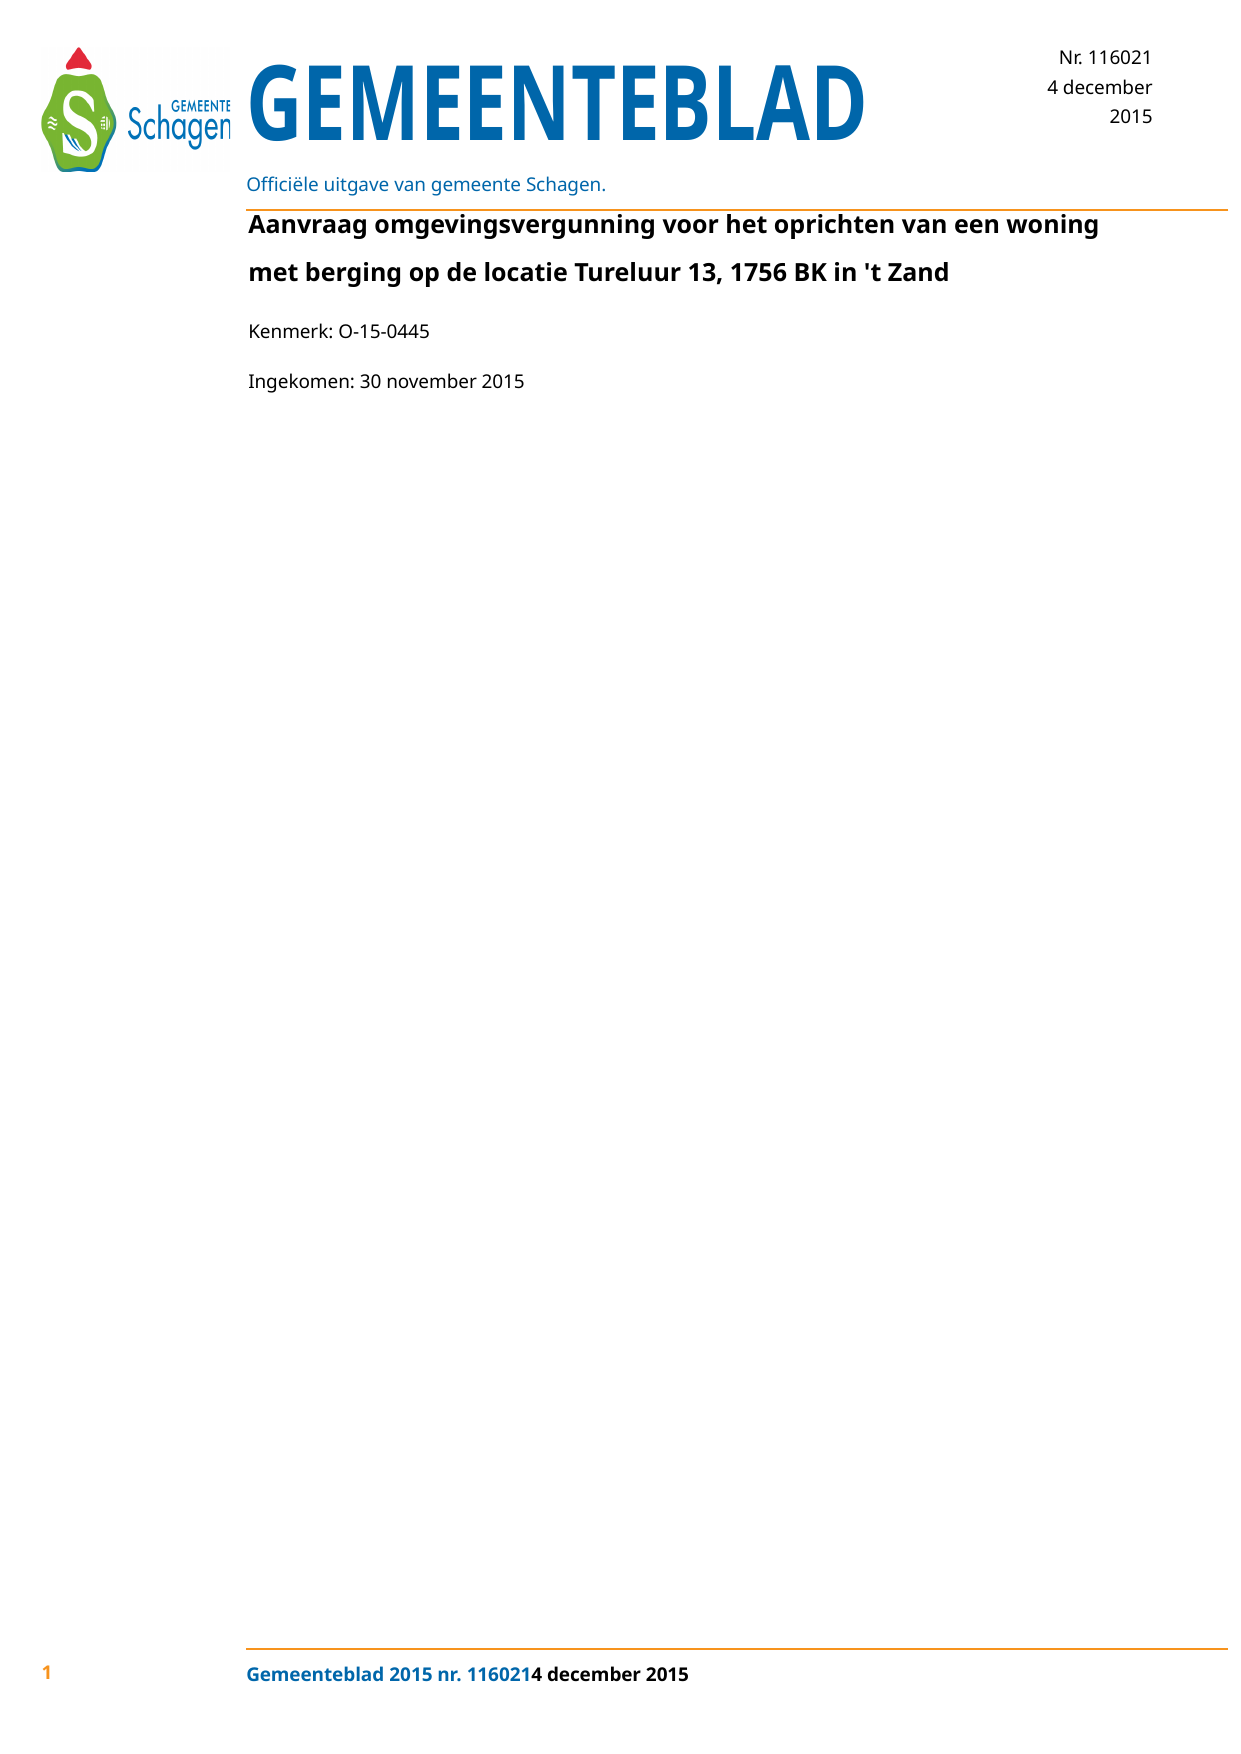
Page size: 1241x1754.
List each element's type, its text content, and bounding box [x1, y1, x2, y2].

text Aanvraag omgevingsvergunning voor het oprichten van een woning met berging op de locatie Tureluur 13, 1756 BK in 't Zand [248, 211, 1152, 288]
text Ingekomen: 30 november 2015 [248, 368, 1152, 394]
picture [41, 47, 231, 172]
text Kenmerk: O-15-0445 [248, 318, 1152, 344]
